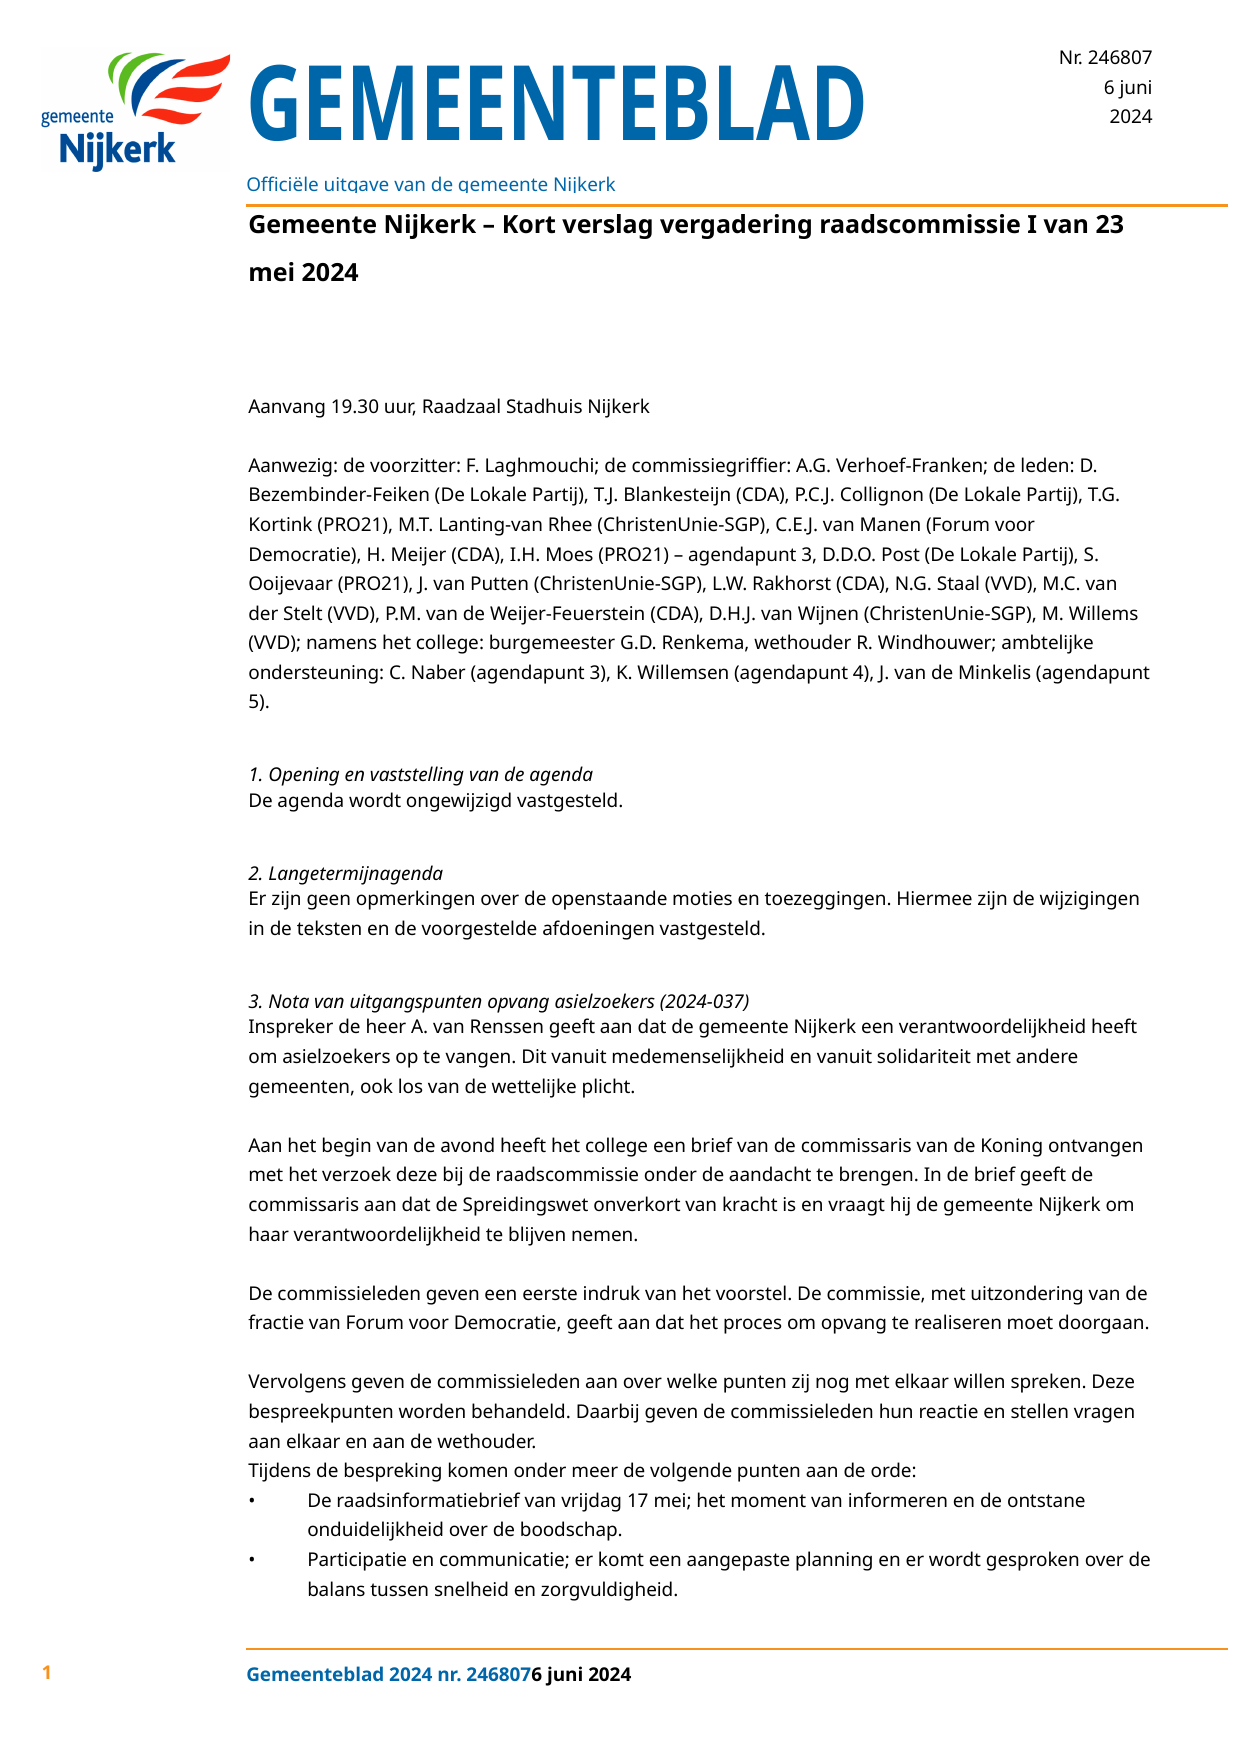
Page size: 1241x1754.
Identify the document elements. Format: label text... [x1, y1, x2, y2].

list Participatie en communicatie; er komt een aangepaste planning en er wordt gesproken over de balans tussen snelheid en zorgvuldigheid. [248, 1546, 1152, 1601]
text Er zijn geen opmerkingen over de openstaande moties en toezeggingen. Hiermee zijn de wijzigingen in de teksten en de voorgestelde afdoeningen vastgesteld. [248, 886, 1152, 941]
text De agenda wordt ongewijzigd vastgesteld. [248, 787, 1152, 813]
text 1. Opening en vaststelling van de agenda [248, 761, 1152, 787]
text 3. Nota van uitgangspunten opvang asielzoekers (2024-037) [248, 988, 1152, 1014]
text Vervolgens geven de commissieleden aan over welke punten zij nog met elkaar willen spreken. Deze bespreekpunten worden behandeld. Daarbij geven de commissieleden hun reactie en stellen vragen aan elkaar en aan de wethouder. [248, 1369, 1152, 1453]
text Tijdens de bespreking komen onder meer de volgende punten aan de orde: [248, 1457, 1152, 1483]
text Gemeente Nijkerk – Kort verslag vergadering raadscommissie I van 23 mei 2024 [248, 207, 1152, 288]
list De raadsinformatiebrief van vrijdag 17 mei; het moment van informeren en de ontstane onduidelijkheid over de boodschap. [248, 1487, 1152, 1542]
text De commissieleden geven een eerste indruk van het voorstel. De commissie, met uitzondering van de fractie van Forum voor Democratie, geeft aan dat het proces om opvang te realiseren moet doorgaan. [248, 1280, 1152, 1335]
text Inspreker de heer A. van Renssen geeft aan dat de gemeente Nijkerk een verantwoordelijkheid heeft om asielzoekers op te vangen. Dit vanuit medemenselijkheid en vanuit solidariteit met andere gemeenten, ook los van de wettelijke plicht. [248, 1014, 1152, 1098]
text Aanvang 19.30 uur, Raadzaal Stadhuis Nijkerk [248, 393, 1152, 419]
text Aan het begin van de avond heeft het college een brief van de commissaris van de Koning ontvangen met het verzoek deze bij de raadscommissie onder de aandacht te brengen. In de brief geeft de commissaris aan dat de Spreidingswet onverkort van kracht is en vraagt hij de gemeente Nijkerk om haar verantwoordelijkheid te blijven nemen. [248, 1132, 1152, 1246]
text Aanwezig: de voorzitter: F. Laghmouchi; de commissiegriffier: A.G. Verhoef-Franken; de leden: D. Bezembinder-Feiken (De Lokale Partij), T.J. Blankesteijn (CDA), P.C.J. Collignon (De Lokale Partij), T.G. Kortink (PRO21), M.T. Lanting-van Rhee (ChristenUnie-SGP), C.E.J. van Manen (Forum voor Democratie), H. Meijer (CDA), I.H. Moes (PRO21) – agendapunt 3, D.D.O. Post (De Lokale Partij), S. Ooijevaar (PRO21), J. van Putten (ChristenUnie-SGP), L.W. Rakhorst (CDA), N.G. Staal (VVD), M.C. van der Stelt (VVD), P.M. van de Weijer-Feuerstein (CDA), D.H.J. van Wijnen (ChristenUnie-SGP), M. Willems (VVD); namens het college: burgemeester G.D. Renkema, wethouder R. Windhouwer; ambtelijke ondersteuning: C. Naber (agendapunt 3), K. Willemsen (agendapunt 4), J. van de Minkelis (agendapunt 5). [248, 452, 1152, 714]
text 2. Langetermijnagenda [248, 860, 1152, 886]
picture [41, 47, 231, 172]
